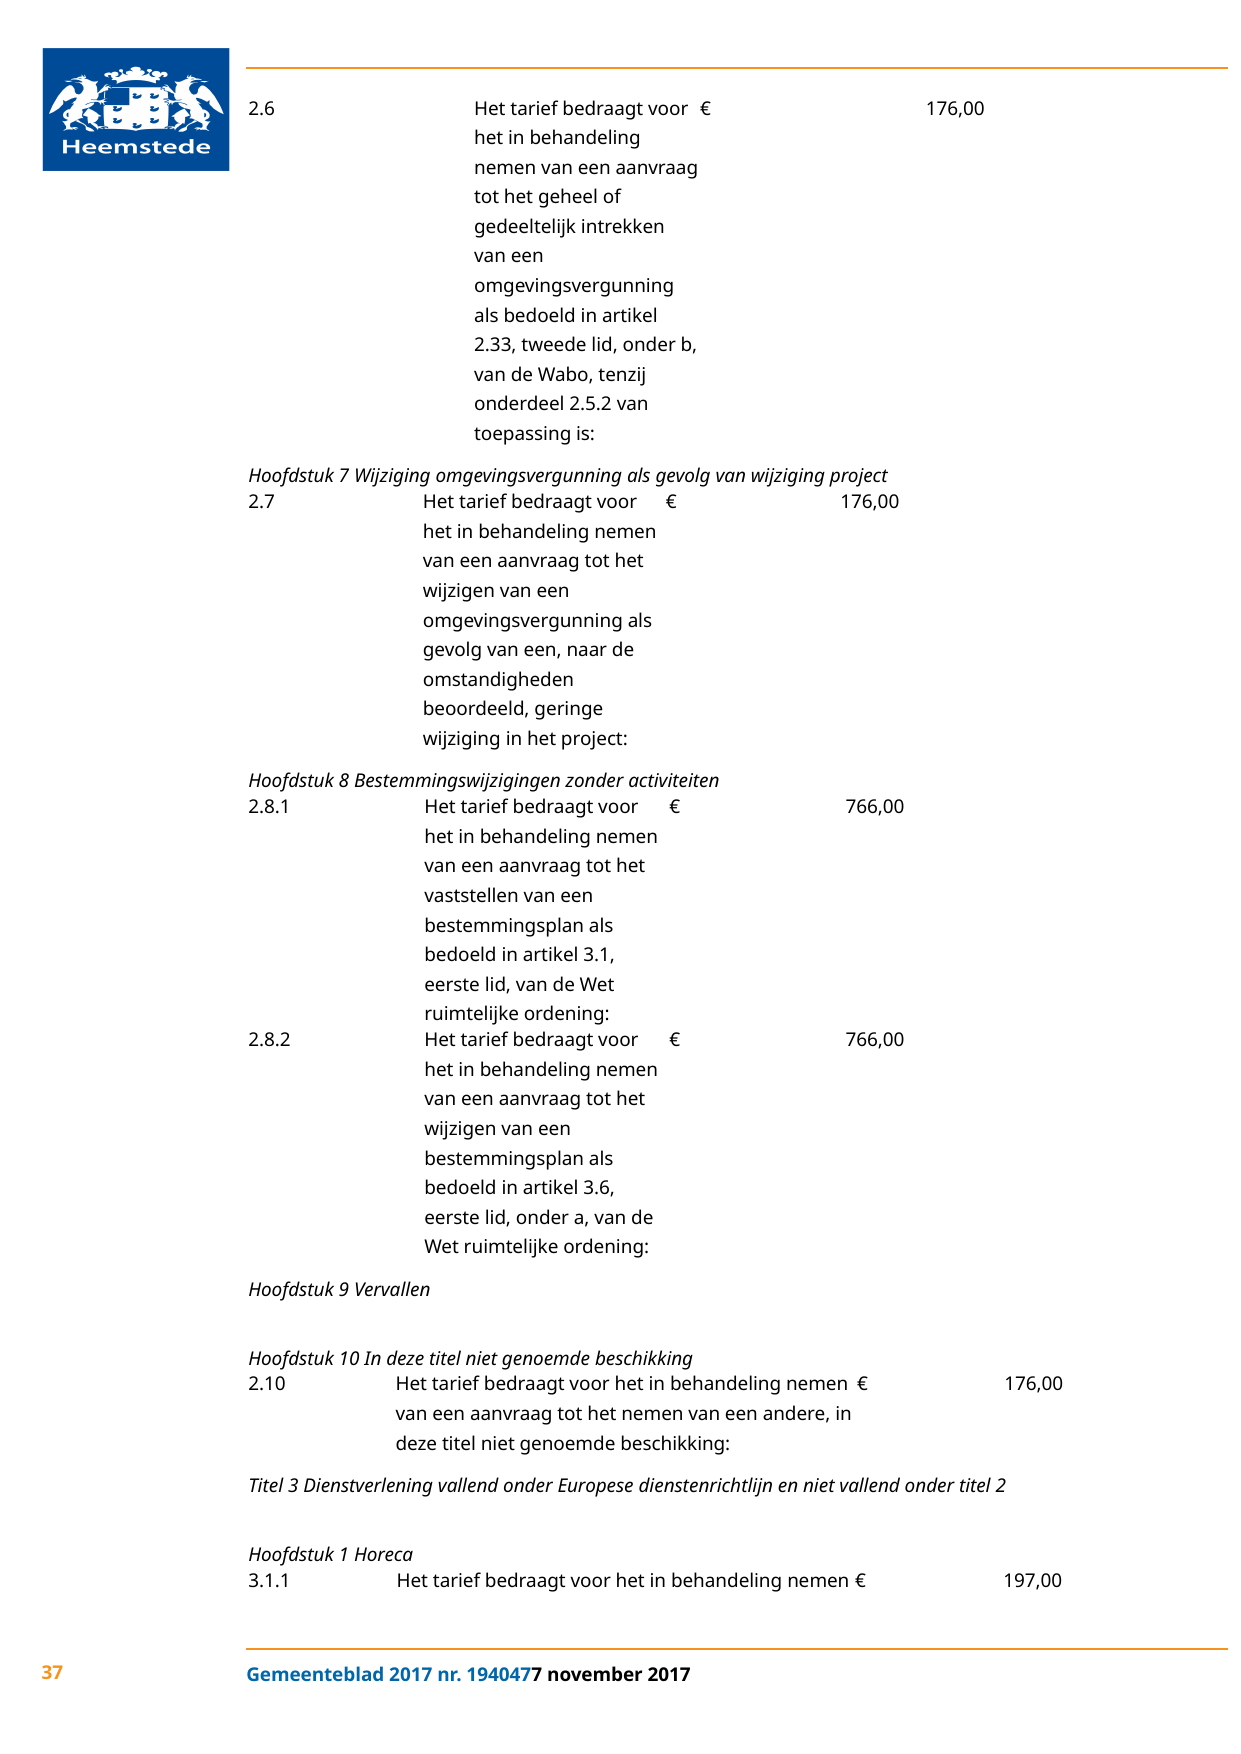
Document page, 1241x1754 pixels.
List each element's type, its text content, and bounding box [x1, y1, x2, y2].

table_cell Het tarief bedraagt voor het in behandeling nemen van een aanvraag tot het wijzigen van een bestemmingsplan als bedoeld in artikel 3.6, eerste lid, onder a, van de Wet ruimtelijke ordening: [424, 1026, 669, 1259]
table_cell € [669, 1026, 845, 1259]
table_header 766,00 [845, 794, 1152, 1026]
table_header Het tarief bedraagt voor het in behandeling nemen van een aanvraag tot het geheel of gedeeltelijk intrekken van een omgevingsvergunning als bedoeld in artikel 2.33, tweede lid, onder b, van de Wabo, tenzij onderdeel 2.5.2 van toepassing is: [474, 95, 700, 446]
text Hoofdstuk 8 Bestemmingswijzigingen zonder activiteiten [248, 768, 1152, 793]
table_header Het tarief bedraagt voor het in behandeling nemen van een aanvraag tot het vaststellen van een bestemmingsplan als bedoeld in artikel 3.1, eerste lid, van de Wet ruimtelijke ordening: [424, 794, 669, 1026]
table_header € [855, 1567, 1003, 1593]
table_header 176,00 [1004, 1371, 1152, 1456]
table_header € [700, 95, 926, 446]
table_header 2.8.1 [248, 794, 424, 1026]
table_header € [857, 1371, 1004, 1456]
text Hoofdstuk 1 Horeca [248, 1541, 1152, 1567]
table_header 197,00 [1003, 1567, 1152, 1593]
table_header 2.10 [248, 1371, 395, 1456]
picture [41, 47, 231, 172]
table_header Het tarief bedraagt voor het in behandeling nemen van een aanvraag tot het wijzigen van een omgevingsvergunning als gevolg van een, naar de omstandigheden beoordeeld, geringe wijziging in het project: [423, 489, 666, 751]
text Titel 3 Dienstverlening vallend onder Europese dienstenrichtlijn en niet vallend onder titel 2 [248, 1472, 1152, 1498]
table_cell 766,00 [845, 1026, 1152, 1259]
table_header Het tarief bedraagt voor het in behandeling nemen van een aanvraag tot het nemen van een andere, in deze titel niet genoemde beschikking: [395, 1371, 857, 1456]
table_cell 2.8.2 [248, 1026, 424, 1259]
table_header 176,00 [926, 95, 1152, 446]
text Hoofdstuk 7 Wijziging omgevingsvergunning als gevolg van wijziging project [248, 463, 1152, 488]
table_header € [669, 794, 845, 1026]
table_header 2.6 [248, 95, 474, 446]
table_header € [666, 489, 840, 751]
text Hoofdstuk 9 Vervallen [248, 1276, 1152, 1302]
table_header 2.7 [248, 489, 423, 751]
table_header Het tarief bedraagt voor het in behandeling nemen [396, 1567, 855, 1593]
text Hoofdstuk 10 In deze titel niet genoemde beschikking [248, 1345, 1152, 1371]
table_header 176,00 [840, 489, 1152, 751]
table_header 3.1.1 [248, 1567, 396, 1593]
